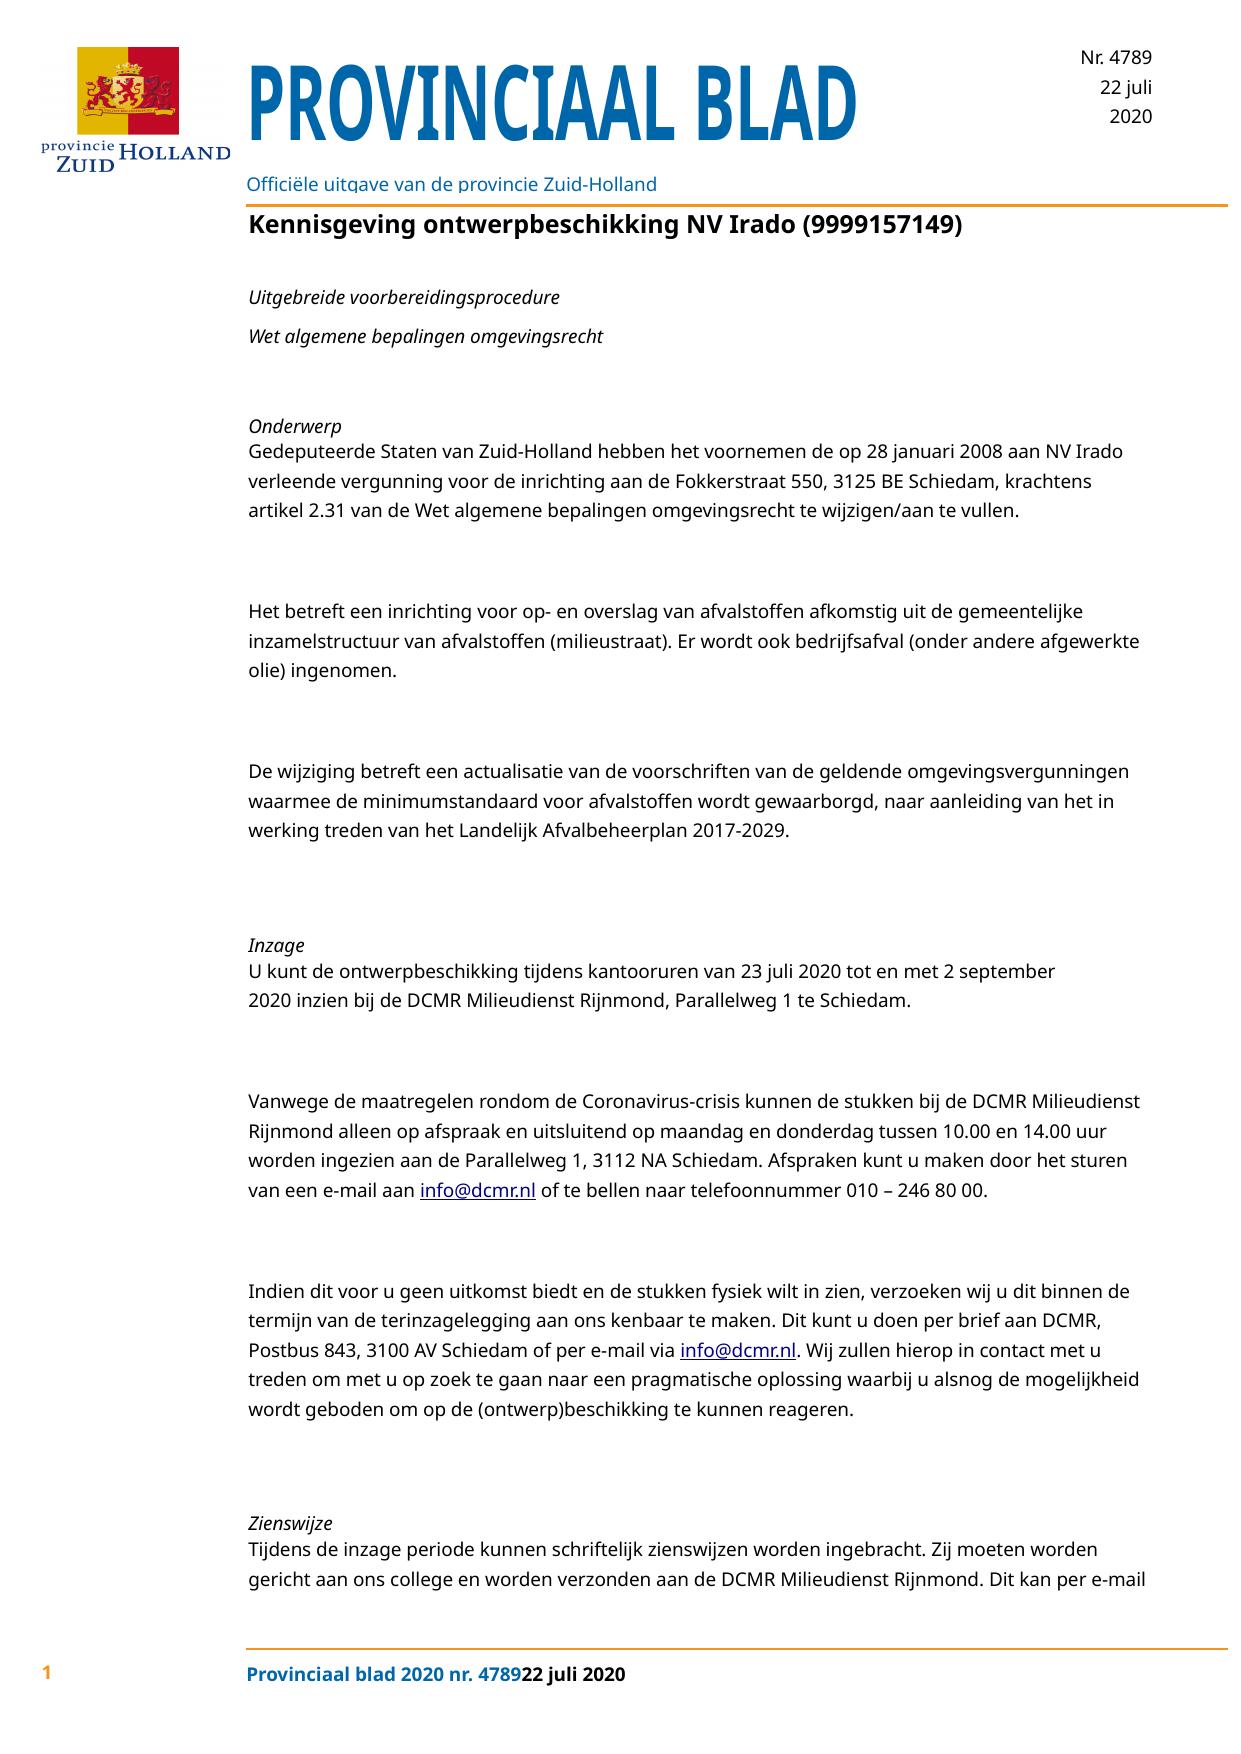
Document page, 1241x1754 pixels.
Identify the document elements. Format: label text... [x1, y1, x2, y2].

picture [41, 47, 231, 172]
text Zienswijze [248, 1511, 1152, 1536]
text Uitgebreide voorbereidingsprocedure [248, 284, 1152, 309]
text Inzage [248, 932, 1152, 958]
text Wet algemene bepalingen omgevingsrecht [248, 323, 1152, 349]
text Tijdens de inzage periode kunnen schriftelijk zienswijzen worden ingebracht. Zij moeten worden gericht aan ons college en worden verzonden aan de DCMR Milieudienst Rijnmond. Dit kan per e-mail [248, 1536, 1152, 1592]
text De wijziging betreft een actualisatie van de voorschriften van de geldende omgevingsvergunningen waarmee de minimumstandaard voor afvalstoffen wordt gewaarborgd, naar aanleiding van het in werking treden van het Landelijk Afvalbeheerplan 2017-2029. [248, 758, 1152, 843]
text Onderwerp [248, 413, 1152, 438]
text Gedeputeerde Staten van Zuid-Holland hebben het voornemen de op 28 januari 2008 aan NV Irado verleende vergunning voor de inrichting aan de Fokkerstraat 550, 3125 BE Schiedam, krachtens artikel 2.31 van de Wet algemene bepalingen omgevingsrecht te wijzigen/aan te vullen. [248, 438, 1152, 523]
text Het betreft een inrichting voor op- en overslag van afvalstoffen afkomstig uit de gemeentelijke inzamelstructuur van afvalstoffen (milieustraat). Er wordt ook bedrijfsafval (onder andere afgewerkte olie) ingenomen. [248, 598, 1152, 683]
text Vanwege de maatregelen rondom de Coronavirus-crisis kunnen de stukken bij de DCMR Milieudienst Rijnmond alleen op afspraak en uitsluitend op maandag en donderdag tussen 10.00 en 14.00 uur worden ingezien aan de Parallelweg 1, 3112 NA Schiedam. Afspraken kunt u maken door het sturen van een e-mail aan info@dcmr.nl of te bellen naar telefoonnummer 010 – 246 80 00. [248, 1088, 1152, 1203]
text U kunt de ontwerpbeschikking tijdens kantooruren van 23 juli 2020 tot en met 2 september 2020 inzien bij de DCMR Milieudienst Rijnmond, Parallelweg 1 te Schiedam. [248, 958, 1152, 1013]
text Kennisgeving ontwerpbeschikking NV Irado (9999157149) [248, 207, 1152, 241]
text Indien dit voor u geen uitkomst biedt en de stukken fysiek wilt in zien, verzoeken wij u dit binnen de termijn van de terinzagelegging aan ons kenbaar te maken. Dit kunt u doen per brief aan DCMR, Postbus 843, 3100 AV Schiedam of per e-mail via info@dcmr.nl. Wij zullen hierop in contact met u treden om met u op zoek te gaan naar een pragmatische oplossing waarbij u alsnog de mogelijkheid wordt geboden om op de (ontwerp)beschikking te kunnen reageren. [248, 1278, 1152, 1422]
